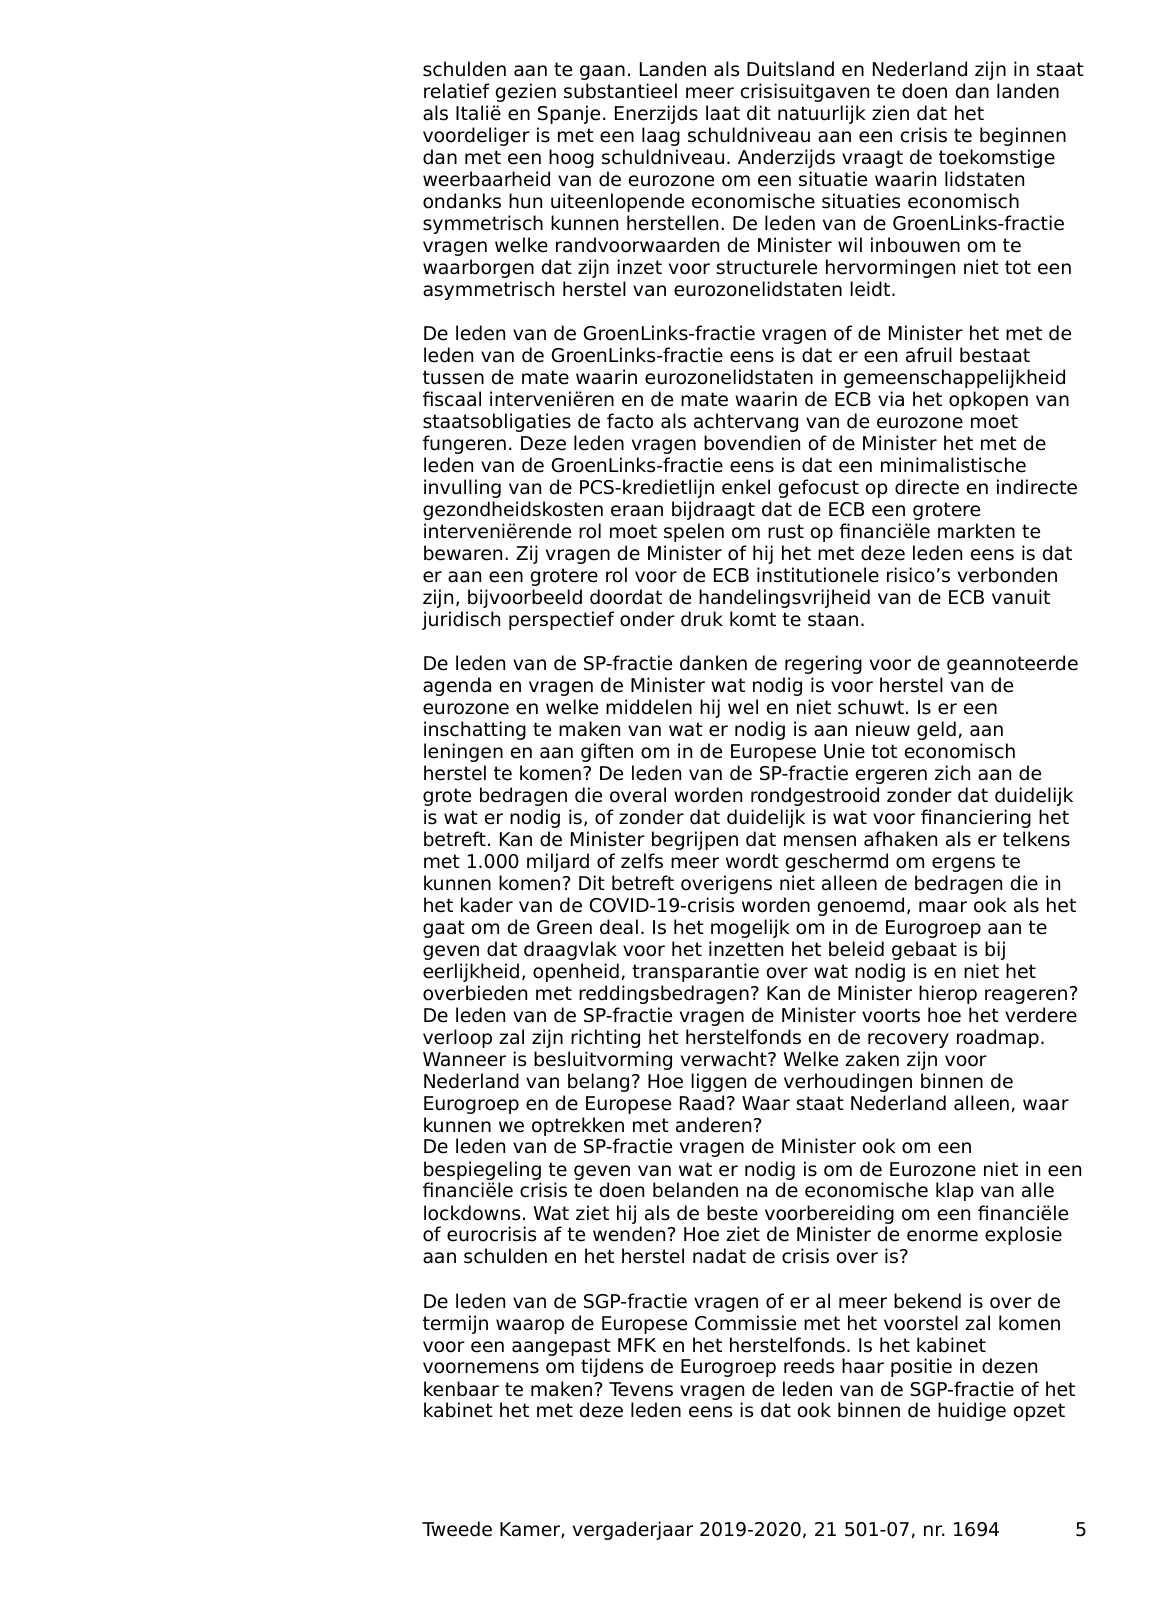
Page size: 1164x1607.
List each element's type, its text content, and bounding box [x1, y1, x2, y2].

text De leden van de SP-fractie danken de regering voor de geannoteerde agenda en vragen de Minister wat nodig is voor herstel van de eurozone en welke middelen hij wel en niet schuwt. Is er een inschatting te maken van wat er nodig is aan nieuw geld, aan leningen en aan giften om in de Europese Unie tot economisch herstel te komen? De leden van de SP-fractie ergeren zich aan de grote bedragen die overal worden rondgestrooid zonder dat duidelijk is wat er nodig is, of zonder dat duidelijk is wat voor financiering het betreft. Kan de Minister begrijpen dat mensen afhaken als er telkens met 1.000 miljard of zelfs meer wordt geschermd om ergens te kunnen komen? Dit betreft overigens niet alleen de bedragen die in het kader van de COVID-19-crisis worden genoemd, maar ook als het gaat om de Green deal. Is het mogelijk om in de Eurogroep aan te geven dat draagvlak voor het inzetten het beleid gebaat is bij eerlijkheid, openheid, transparantie over wat nodig is en niet het overbieden met reddingsbedragen? Kan de Minister hierop reageren? [422, 653, 1087, 1004]
text De leden van de SP-fractie vragen de Minister voorts hoe het verdere verloop zal zijn richting het herstelfonds en de recovery roadmap. Wanneer is besluitvorming verwacht? Welke zaken zijn voor Nederland van belang? Hoe liggen de verhoudingen binnen de Eurogroep en de Europese Raad? Waar staat Nederland alleen, waar kunnen we optrekken met anderen? [422, 1004, 1087, 1136]
text schulden aan te gaan. Landen als Duitsland en Nederland zijn in staat relatief gezien substantieel meer crisisuitgaven te doen dan landen als Italië en Spanje. Enerzijds laat dit natuurlijk zien dat het voordeliger is met een laag schuldniveau aan een crisis te beginnen dan met een hoog schuldniveau. Anderzijds vraagt de toekomstige weerbaarheid van de eurozone om een situatie waarin lidstaten ondanks hun uiteenlopende economische situaties economisch symmetrisch kunnen herstellen. De leden van de GroenLinks-fractie vragen welke randvoorwaarden de Minister wil inbouwen om te waarborgen dat zijn inzet voor structurele hervormingen niet tot een asymmetrisch herstel van eurozonelidstaten leidt. [422, 59, 1087, 301]
text De leden van de SGP-fractie vragen of er al meer bekend is over de termijn waarop de Europese Commissie met het voorstel zal komen voor een aangepast MFK en het herstelfonds. Is het kabinet voornemens om tijdens de Eurogroep reeds haar positie in dezen kenbaar te maken? Tevens vragen de leden van de SGP-fractie of het kabinet het met deze leden eens is dat ook binnen de huidige opzet [422, 1291, 1087, 1422]
text De leden van de SP-fractie vragen de Minister ook om een bespiegeling te geven van wat er nodig is om de Eurozone niet in een financiële crisis te doen belanden na de economische klap van alle lockdowns. Wat ziet hij als de beste voorbereiding om een financiële of eurocrisis af te wenden? Hoe ziet de Minister de enorme explosie aan schulden en het herstel nadat de crisis over is? [422, 1136, 1087, 1268]
text De leden van de GroenLinks-fractie vragen of de Minister het met de leden van de GroenLinks-fractie eens is dat er een afruil bestaat tussen de mate waarin eurozonelidstaten in gemeenschappelijkheid fiscaal interveniëren en de mate waarin de ECB via het opkopen van staatsobligaties de facto als achtervang van de eurozone moet fungeren. Deze leden vragen bovendien of de Minister het met de leden van de GroenLinks-fractie eens is dat een minimalistische invulling van de PCS-kredietlijn enkel gefocust op directe en indirecte gezondheidskosten eraan bijdraagt dat de ECB een grotere interveniërende rol moet spelen om rust op financiële markten te bewaren. Zij vragen de Minister of hij het met deze leden eens is dat er aan een grotere rol voor de ECB institutionele risico’s verbonden zijn, bijvoorbeeld doordat de handelingsvrijheid van de ECB vanuit juridisch perspectief onder druk komt te staan. [422, 323, 1087, 631]
